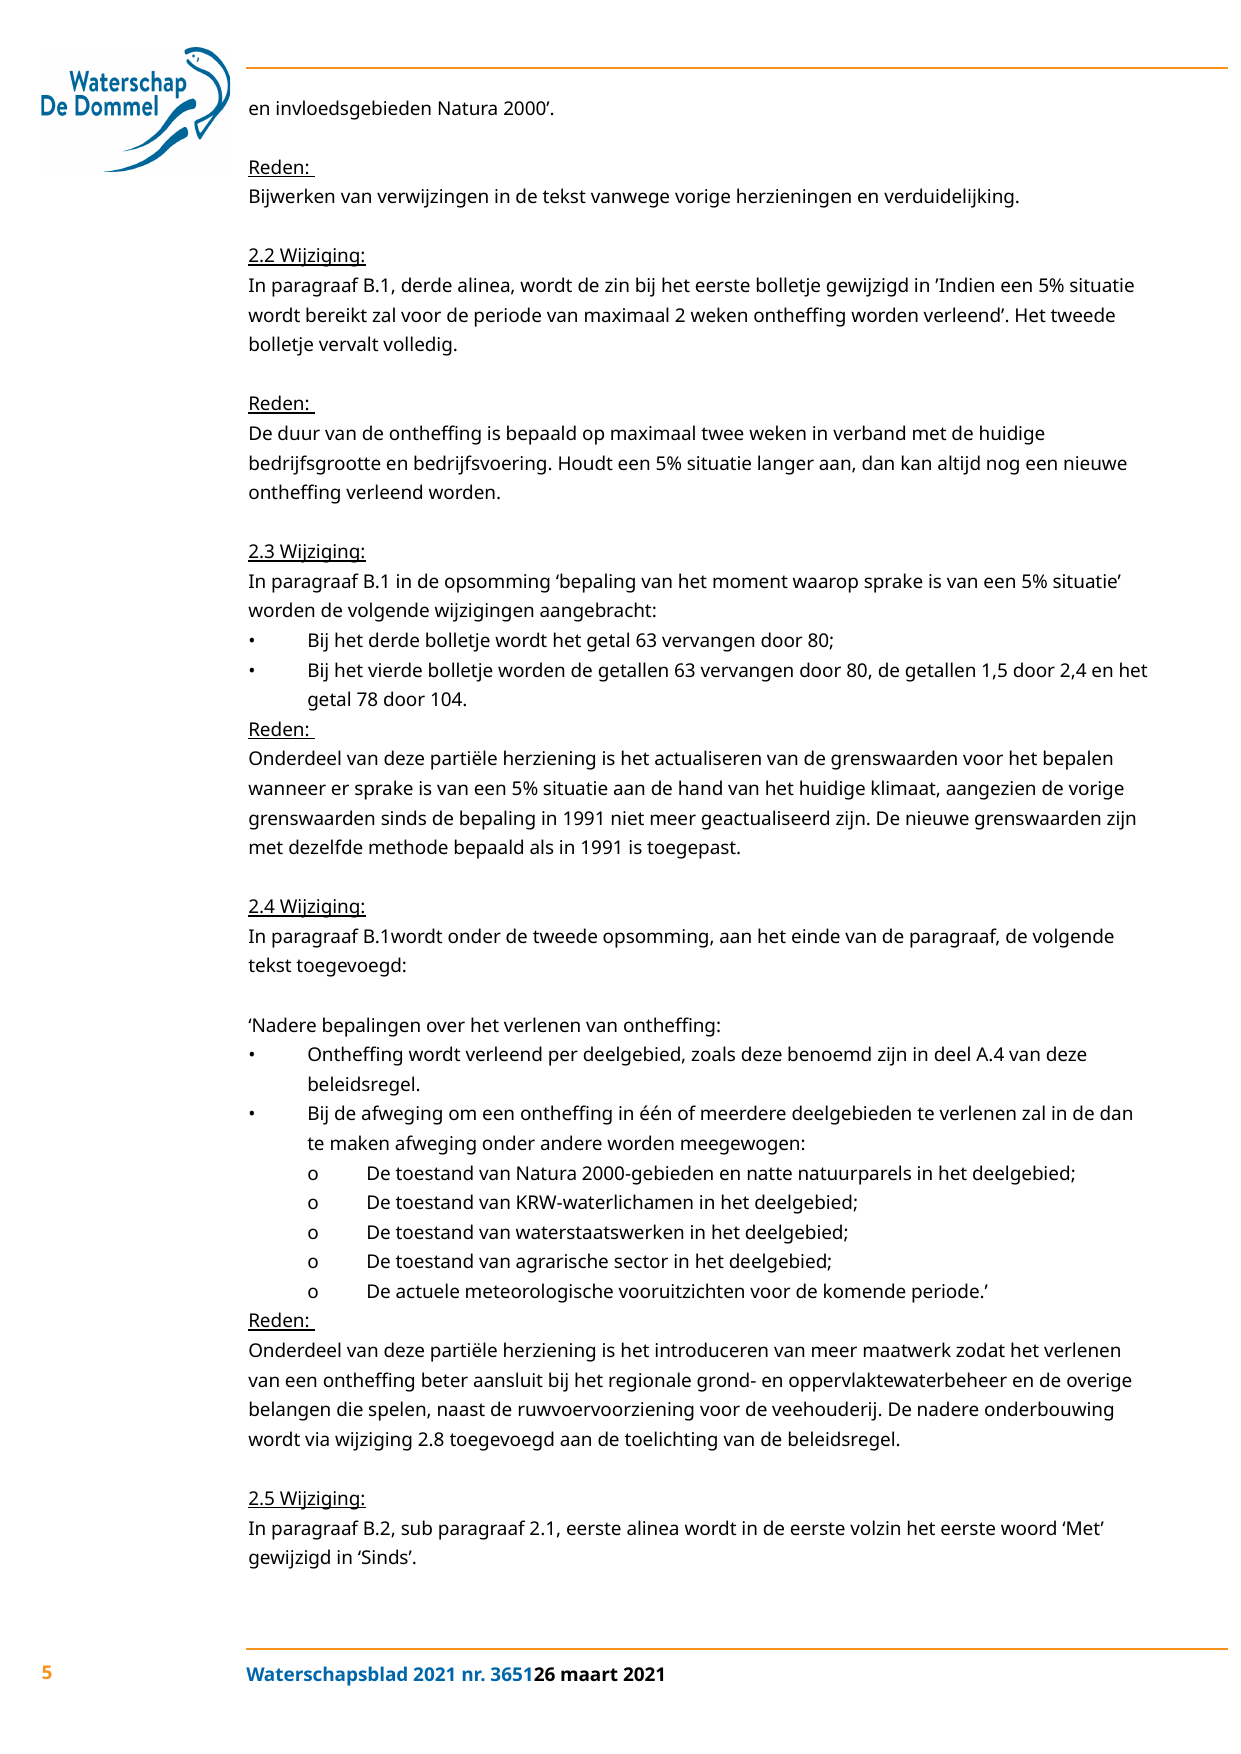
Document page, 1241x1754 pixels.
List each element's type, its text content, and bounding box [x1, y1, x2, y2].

list De actuele meteorologische vooruitzichten voor de komende periode.’ [307, 1278, 1152, 1304]
text 2.3 Wijziging: [248, 538, 1152, 564]
picture [41, 47, 231, 172]
text In paragraaf B.1 in de opsomming ‘bepaling van het moment waarop sprake is van een 5% situatie’ worden de volgende wijzigingen aangebracht: [248, 568, 1152, 623]
text 2.5 Wijziging: [248, 1485, 1152, 1511]
text In paragraaf B.1, derde alinea, wordt de zin bij het eerste bolletje gewijzigd in ’Indien een 5% situatie wordt bereikt zal voor de periode van maximaal 2 weken ontheffing worden verleend’. Het tweede bolletje vervalt volledig. [248, 272, 1152, 357]
picture [204, 47, 231, 76]
list De toestand van Natura 2000-gebieden en natte natuurparels in het deelgebied; [307, 1160, 1152, 1186]
text In paragraaf B.1wordt onder de tweede opsomming, aan het einde van de paragraaf, de volgende tekst toegevoegd: [248, 923, 1152, 978]
text Reden: [248, 391, 1152, 416]
text Reden: [248, 154, 1152, 180]
list Bij de afweging om een ontheffing in één of meerdere deelgebieden te verlenen zal in de dan te maken afweging onder andere worden meegewogen: [248, 1101, 1152, 1156]
picture [198, 118, 210, 131]
list Bij het vierde bolletje worden de getallen 63 vervangen door 80, de getallen 1,5 door 2,4 en het getal 78 door 104. [248, 657, 1152, 712]
text en invloedsgebieden Natura 2000’. [248, 95, 1152, 121]
list De toestand van KRW-waterlichamen in het deelgebied; [307, 1189, 1152, 1215]
list Bij het derde bolletje wordt het getal 63 vervangen door 80; [248, 627, 1152, 653]
picture [45, 99, 51, 111]
text 2.4 Wijziging: [248, 893, 1152, 919]
text Reden: [248, 716, 1152, 742]
text Onderdeel van deze partiële herziening is het introduceren van meer maatwerk zodat het verlenen van een ontheffing beter aansluit bij het regionale grond- en oppervlaktewaterbeheer en de overige belangen die spelen, naast de ruwvoervoorziening voor de veehouderij. De nadere onderbouwing wordt via wijziging 2.8 toegevoegd aan de toelichting van de beleidsregel. [248, 1337, 1152, 1452]
text In paragraaf B.2, sub paragraaf 2.1, eerste alinea wordt in de eerste volzin het eerste woord ‘Met’ gewijzigd in ‘Sinds’. [248, 1515, 1152, 1570]
text De duur van de ontheffing is bepaald op maximaal twee weken in verband met de huidige bedrijfsgrootte en bedrijfsvoering. Houdt een 5% situatie langer aan, dan kan altijd nog een nieuwe ontheffing verleend worden. [248, 420, 1152, 505]
text ‘Nadere bepalingen over het verlenen van ontheffing: [248, 1012, 1152, 1038]
list Ontheffing wordt verleend per deelgebied, zoals deze benoemd zijn in deel A.4 van deze beleidsregel. [248, 1041, 1152, 1097]
list De toestand van waterstaatswerken in het deelgebied; [307, 1219, 1152, 1245]
text Bijwerken van verwijzingen in de tekst vanwege vorige herzieningen en verduidelijking. [248, 183, 1152, 209]
text Reden: [248, 1308, 1152, 1333]
text 2.2 Wijziging: [248, 243, 1152, 268]
text Onderdeel van deze partiële herziening is het actualiseren van de grenswaarden voor het bepalen wanneer er sprake is van een 5% situatie aan de hand van het huidige klimaat, aangezien de vorige grenswaarden sinds de bepaling in 1991 niet meer geactualiseerd zijn. De nieuwe grenswaarden zijn met dezelfde methode bepaald als in 1991 is toegepast. [248, 746, 1152, 860]
list De toestand van agrarische sector in het deelgebied; [307, 1248, 1152, 1274]
